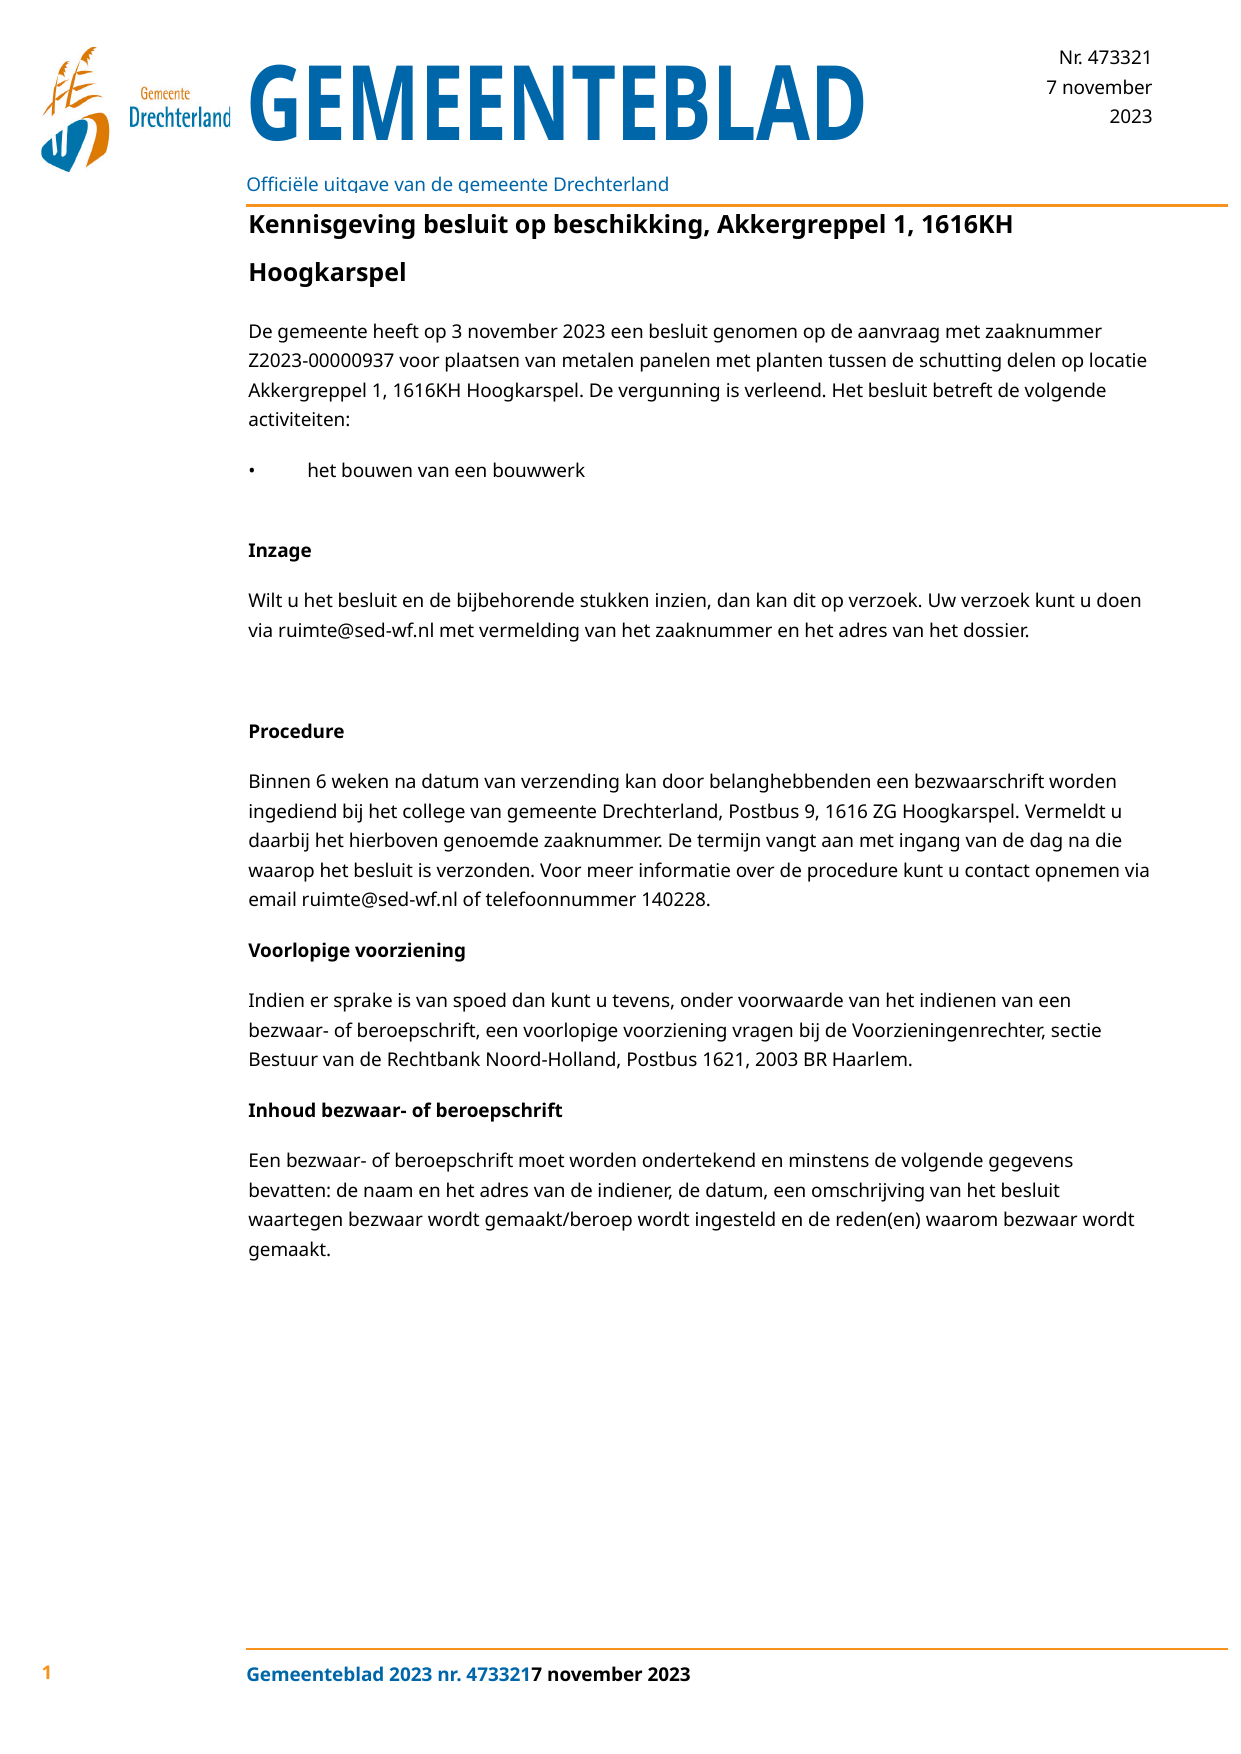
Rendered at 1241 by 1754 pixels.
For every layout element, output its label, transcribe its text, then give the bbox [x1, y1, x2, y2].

text Kennisgeving besluit op beschikking, Akkergreppel 1, 1616KH Hoogkarspel [248, 207, 1152, 288]
list het bouwen van een bouwwerk [248, 457, 1152, 483]
text Inhoud bezwaar- of beroepschrift [248, 1097, 1152, 1123]
picture [226, 115, 231, 124]
text De gemeente heeft op 3 november 2023 een besluit genomen op de aanvraag met zaaknummer Z2023-00000937 voor plaatsen van metalen panelen met planten tussen de schutting delen op locatie Akkergreppel 1, 1616KH Hoogkarspel. De vergunning is verleend. Het besluit betreft de volgende activiteiten: [248, 318, 1152, 432]
text Indien er sprake is van spoed dan kunt u tevens, onder voorwaarde van het indienen van een bezwaar- of beroepschrift, een voorlopige voorziening vragen bij de Voorzieningenrechter, sectie Bestuur van de Rechtbank Noord-Holland, Postbus 1621, 2003 BR Haarlem. [248, 987, 1152, 1072]
text Voorlopige voorziening [248, 937, 1152, 963]
text Procedure [248, 718, 1152, 744]
picture [41, 47, 231, 172]
text Een bezwaar- of beroepschrift moet worden ondertekend en minstens de volgende gegevens bevatten: de naam en het adres van de indiener, de datum, een omschrijving van het besluit waartegen bezwaar wordt gemaakt/beroep wordt ingesteld en de reden(en) waarom bezwaar wordt gemaakt. [248, 1147, 1152, 1262]
text Inzage [248, 537, 1152, 563]
text Binnen 6 weken na datum van verzending kan door belanghebbenden een bezwaarschrift worden ingediend bij het college van gemeente Drechterland, Postbus 9, 1616 ZG Hoogkarspel. Vermeldt u daarbij het hierboven genoemde zaaknummer. De termijn vangt aan met ingang van de dag na die waarop het besluit is verzonden. Voor meer informatie over de procedure kunt u contact opnemen via email ruimte@sed-wf.nl of telefoonnummer 140228. [248, 768, 1152, 912]
text Wilt u het besluit en de bijbehorende stukken inzien, dan kan dit op verzoek. Uw verzoek kunt u doen via ruimte@sed-wf.nl met vermelding van het zaaknummer en het adres van het dossier. [248, 587, 1152, 643]
picture [41, 158, 64, 172]
